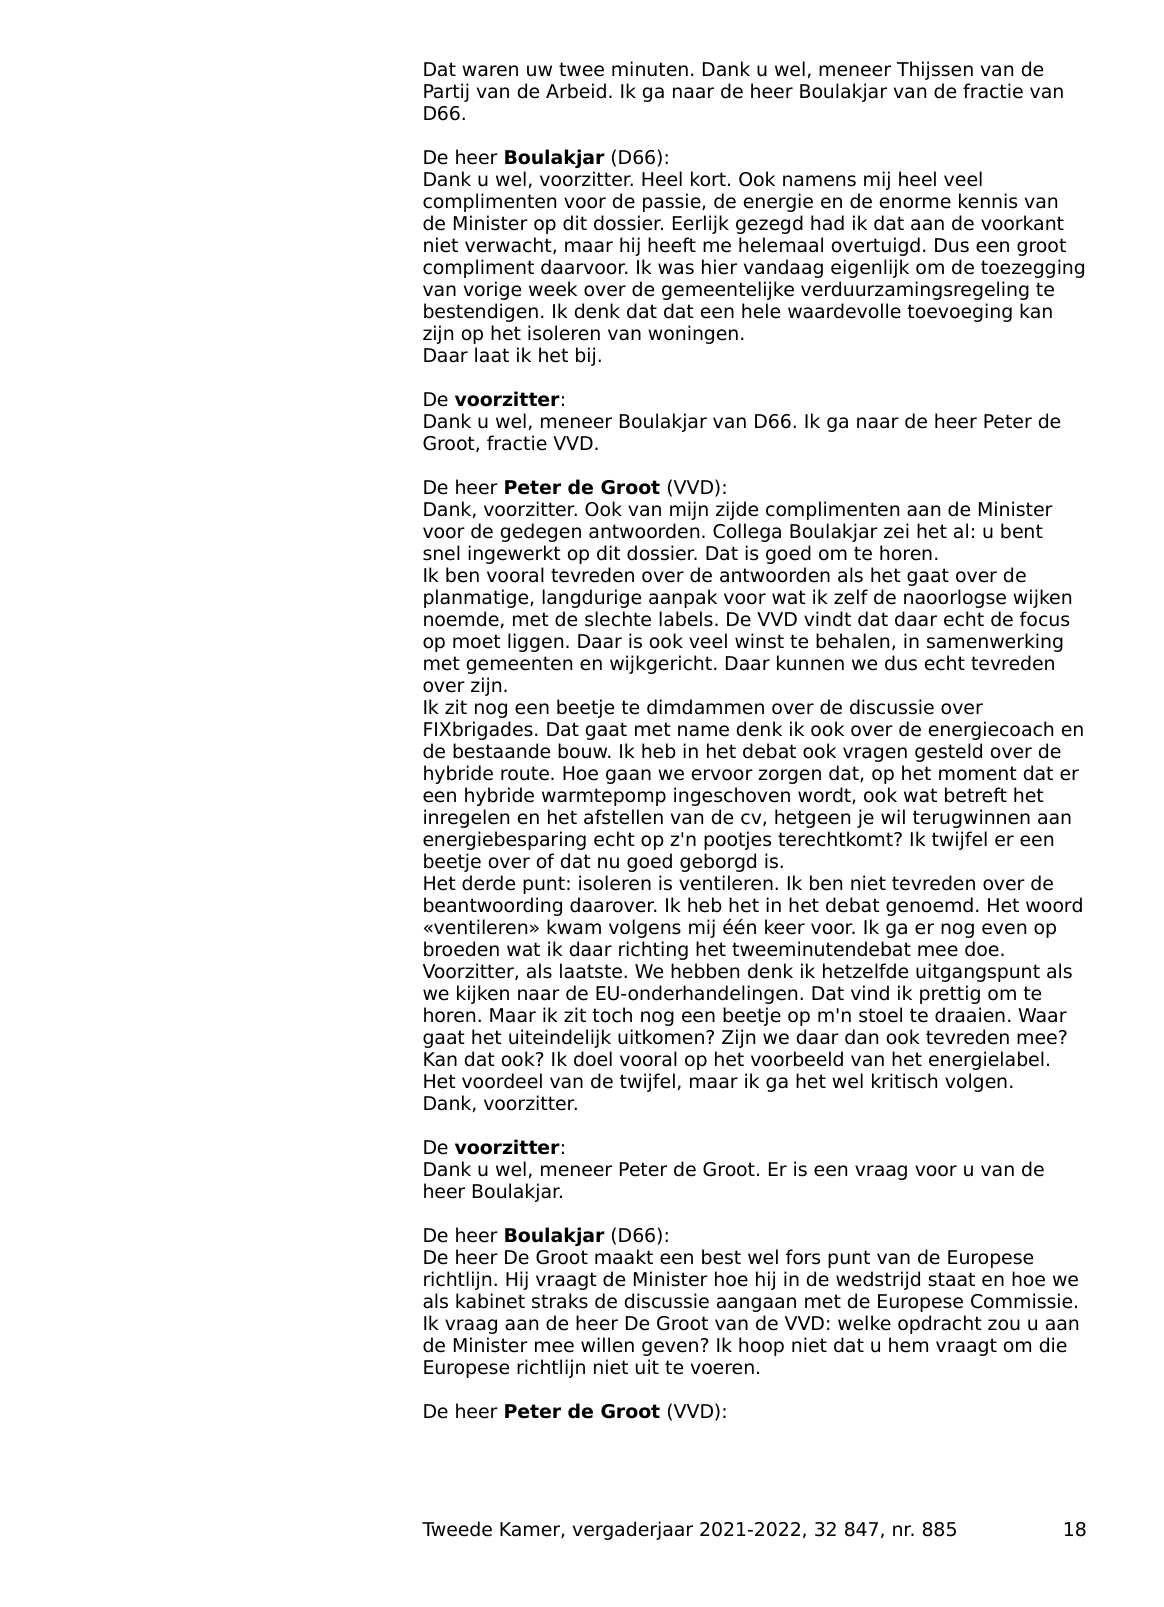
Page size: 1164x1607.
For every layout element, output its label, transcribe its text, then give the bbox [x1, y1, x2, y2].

text Voorzitter, als laatste. We hebben denk ik hetzelfde uitgangspunt als we kijken naar de EU-onderhandelingen. Dat vind ik prettig om te horen. Maar ik zit toch nog een beetje op m'n stoel te draaien. Waar gaat het uiteindelijk uitkomen? Zijn we daar dan ook tevreden mee? Kan dat ook? Ik doel vooral op het voorbeeld van het energielabel. Het voordeel van de twijfel, maar ik ga het wel kritisch volgen. [422, 961, 1087, 1093]
text Dank u wel, voorzitter. Heel kort. Ook namens mij heel veel complimenten voor de passie, de energie en de enorme kennis van de Minister op dit dossier. Eerlijk gezegd had ik dat aan de voorkant niet verwacht, maar hij heeft me helemaal overtuigd. Dus een groot compliment daarvoor. Ik was hier vandaag eigenlijk om de toezegging van vorige week over de gemeentelijke verduurzamingsregeling te bestendigen. Ik denk dat dat een hele waardevolle toevoeging kan zijn op het isoleren van woningen. [422, 169, 1087, 345]
text De heer Boulakjar (D66): [422, 147, 1087, 169]
text Dank, voorzitter. [422, 1093, 1087, 1115]
text De heer Peter de Groot (VVD): [422, 1401, 1087, 1423]
text Ik zit nog een beetje te dimdammen over de discussie over FIXbrigades. Dat gaat met name denk ik ook over de energiecoach en de bestaande bouw. Ik heb in het debat ook vragen gesteld over de hybride route. Hoe gaan we ervoor zorgen dat, op het moment dat er een hybride warmtepomp ingeschoven wordt, ook wat betreft het inregelen en het afstellen van de cv, hetgeen je wil terugwinnen aan energiebesparing echt op z'n pootjes terechtkomt? Ik twijfel er een beetje over of dat nu goed geborgd is. [422, 697, 1087, 873]
text Dank u wel, meneer Boulakjar van D66. Ik ga naar de heer Peter de Groot, fractie VVD. [422, 411, 1087, 455]
text Dank, voorzitter. Ook van mijn zijde complimenten aan de Minister voor de gedegen antwoorden. Collega Boulakjar zei het al: u bent snel ingewerkt op dit dossier. Dat is goed om te horen. [422, 499, 1087, 565]
text De heer Peter de Groot (VVD): [422, 477, 1087, 499]
text De voorzitter: [422, 389, 1087, 411]
text Dank u wel, meneer Peter de Groot. Er is een vraag voor u van de heer Boulakjar. [422, 1159, 1087, 1203]
text Het derde punt: isoleren is ventileren. Ik ben niet tevreden over de beantwoording daarover. Ik heb het in het debat genoemd. Het woord «ventileren» kwam volgens mij één keer voor. Ik ga er nog even op broeden wat ik daar richting het tweeminutendebat mee doe. [422, 873, 1087, 961]
text De heer Boulakjar (D66): [422, 1225, 1087, 1247]
text Daar laat ik het bij. [422, 345, 1087, 367]
text Ik ben vooral tevreden over de antwoorden als het gaat over de planmatige, langdurige aanpak voor wat ik zelf de naoorlogse wijken noemde, met de slechte labels. De VVD vindt dat daar echt de focus op moet liggen. Daar is ook veel winst te behalen, in samenwerking met gemeenten en wijkgericht. Daar kunnen we dus echt tevreden over zijn. [422, 565, 1087, 697]
text De voorzitter: [422, 1137, 1087, 1159]
text De heer De Groot maakt een best wel fors punt van de Europese richtlijn. Hij vraagt de Minister hoe hij in de wedstrijd staat en hoe we als kabinet straks de discussie aangaan met de Europese Commissie. Ik vraag aan de heer De Groot van de VVD: welke opdracht zou u aan de Minister mee willen geven? Ik hoop niet dat u hem vraagt om die Europese richtlijn niet uit te voeren. [422, 1247, 1087, 1379]
text Dat waren uw twee minuten. Dank u wel, meneer Thijssen van de Partij van de Arbeid. Ik ga naar de heer Boulakjar van de fractie van D66. [422, 59, 1087, 125]
